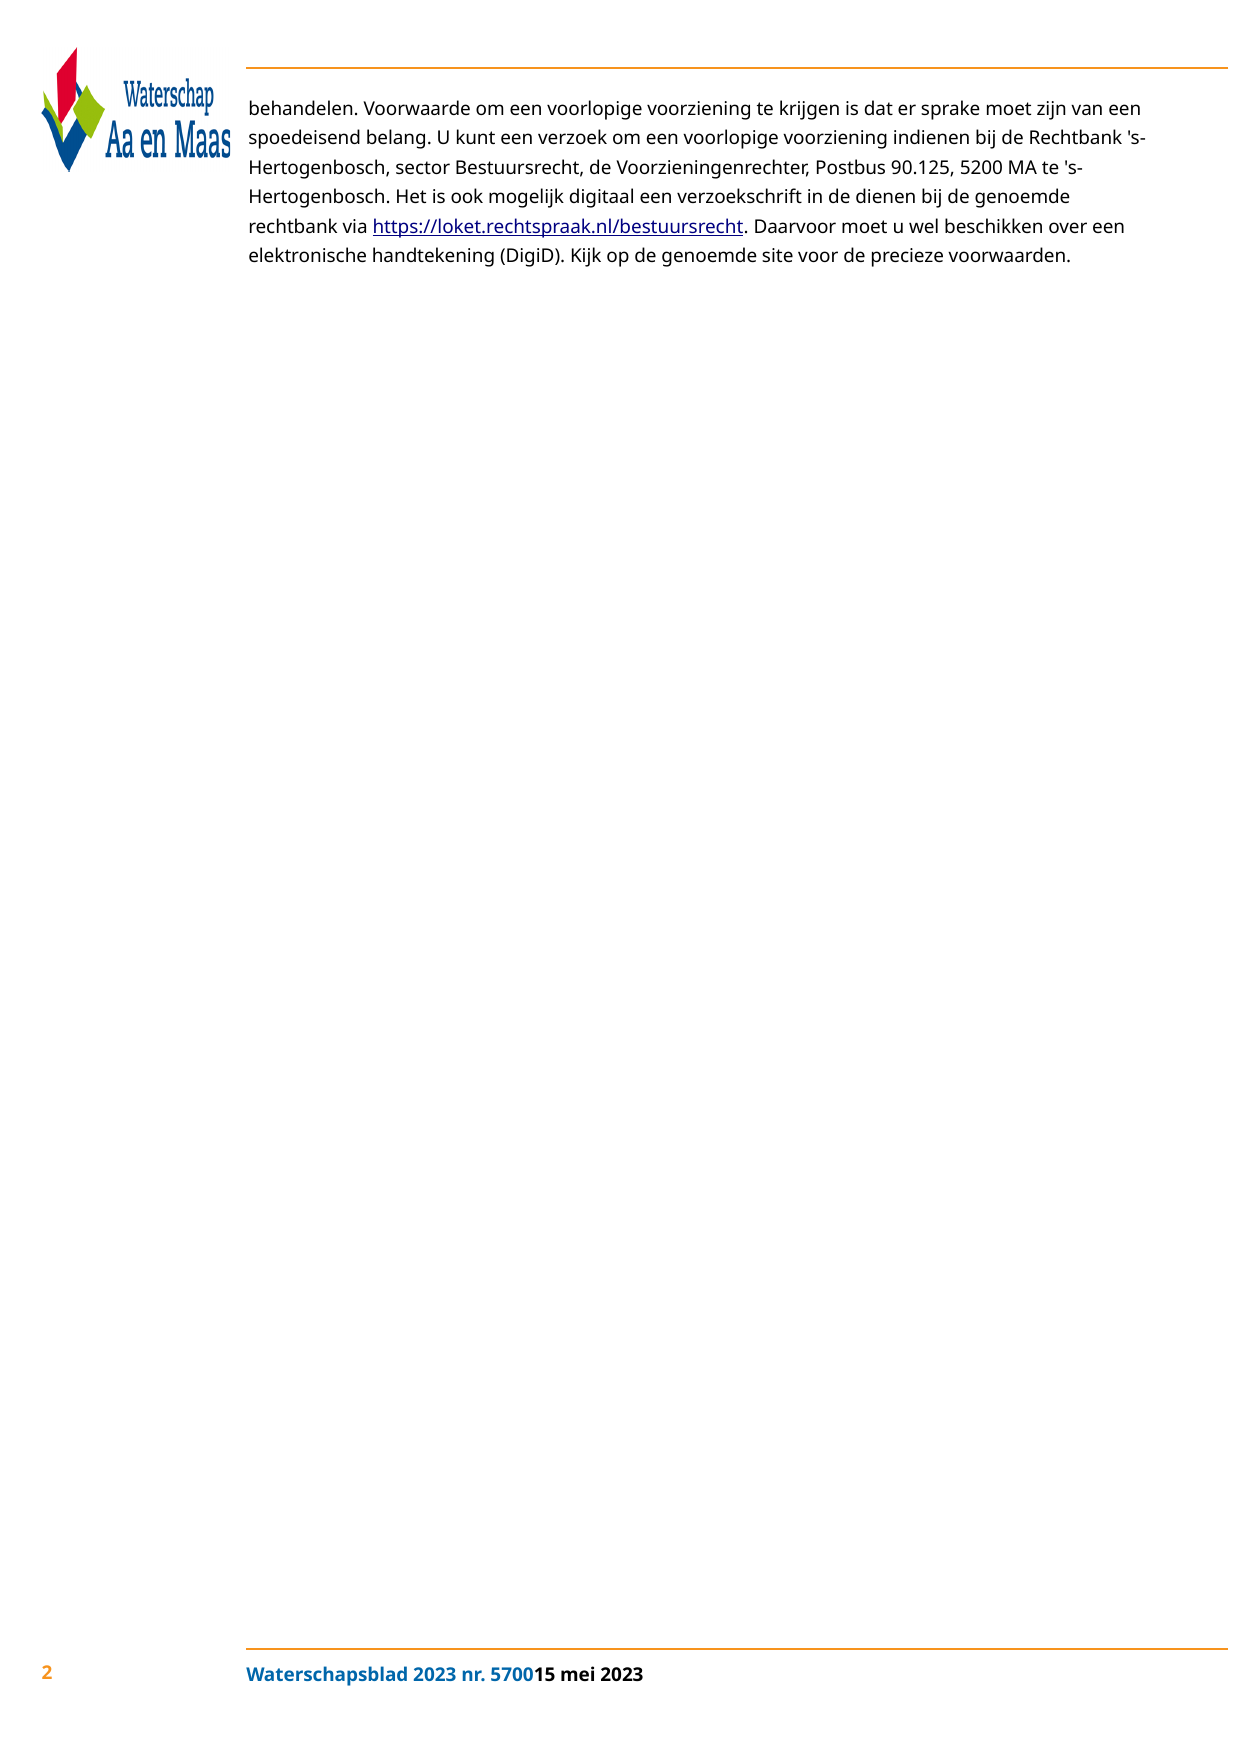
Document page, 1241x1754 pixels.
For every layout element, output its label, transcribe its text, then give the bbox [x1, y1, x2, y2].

picture [41, 47, 231, 172]
text behandelen. Voorwaarde om een voorlopige voorziening te krijgen is dat er sprake moet zijn van een spoedeisend belang. U kunt een verzoek om een voorlopige voorziening indienen bij de Rechtbank 's-Hertogenbosch, sector Bestuursrecht, de Voorzieningenrechter, Postbus 90.125, 5200 MA te 's-Hertogenbosch. Het is ook mogelijk digitaal een verzoekschrift in de dienen bij de genoemde rechtbank via https://loket.rechtspraak.nl/bestuursrecht. Daarvoor moet u wel beschikken over een elektronische handtekening (DigiD). Kijk op de genoemde site voor de precieze voorwaarden. [248, 95, 1152, 268]
